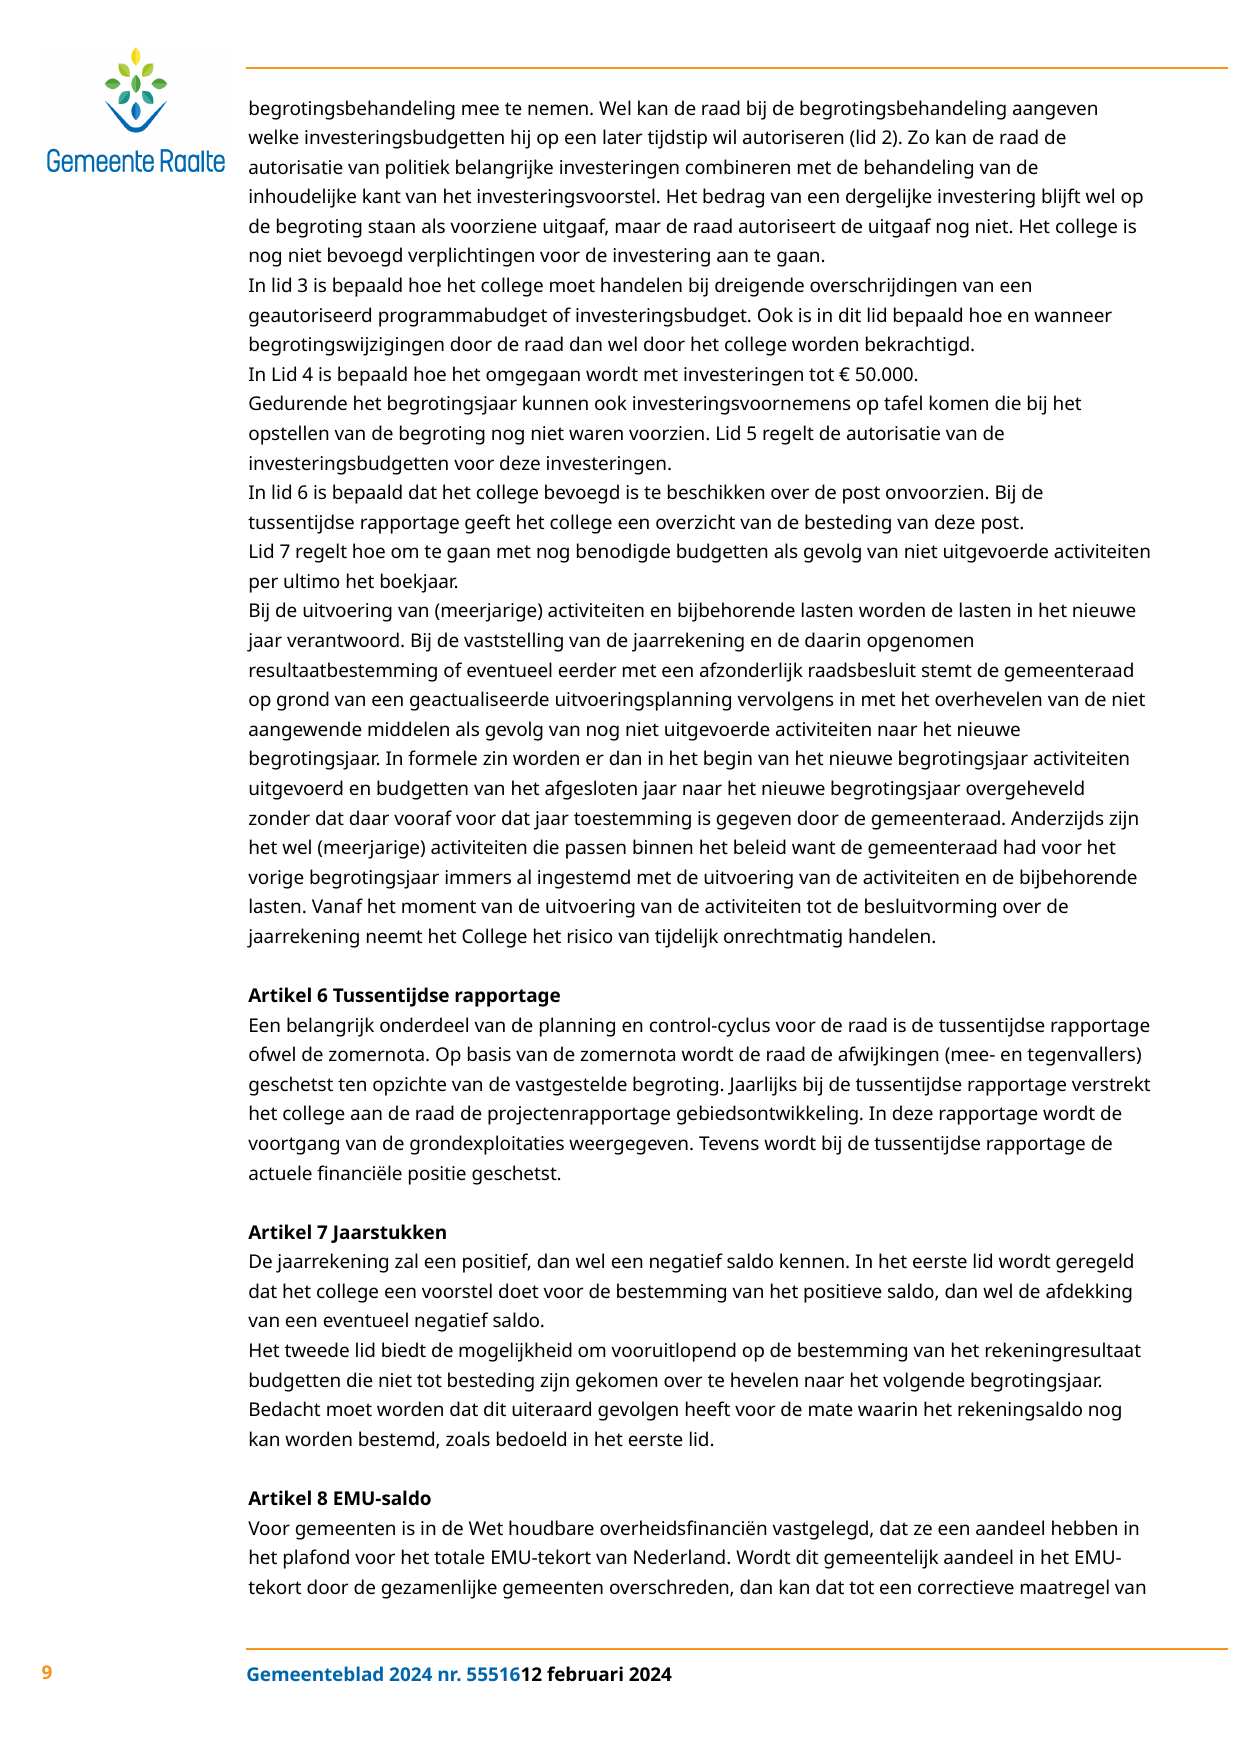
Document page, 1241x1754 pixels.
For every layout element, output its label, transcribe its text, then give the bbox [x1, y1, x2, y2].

text Artikel 7 Jaarstukken [248, 1219, 1152, 1245]
text Een belangrijk onderdeel van de planning en control-cyclus voor de raad is de tussentijdse rapportage ofwel de zomernota. Op basis van de zomernota wordt de raad de afwijkingen (mee- en tegenvallers) geschetst ten opzichte van de vastgestelde begroting. Jaarlijks bij de tussentijdse rapportage verstrekt het college aan de raad de projectenrapportage gebiedsontwikkeling. In deze rapportage wordt de voortgang van de grondexploitaties weergegeven. Tevens wordt bij de tussentijdse rapportage de actuele financiële positie geschetst. [248, 1012, 1152, 1186]
text In lid 3 is bepaald hoe het college moet handelen bij dreigende overschrijdingen van een geautoriseerd programmabudget of investeringsbudget. Ook is in dit lid bepaald hoe en wanneer begrotingswijzigingen door de raad dan wel door het college worden bekrachtigd. [248, 272, 1152, 357]
picture [41, 47, 231, 172]
text In lid 6 is bepaald dat het college bevoegd is te beschikken over de post onvoorzien. Bij de tussentijdse rapportage geeft het college een overzicht van de besteding van deze post. [248, 479, 1152, 535]
text begrotingsbehandeling mee te nemen. Wel kan de raad bij de begrotingsbehandeling aangeven welke investeringsbudgetten hij op een later tijdstip wil autoriseren (lid 2). Zo kan de raad de autorisatie van politiek belangrijke investeringen combineren met de behandeling van de inhoudelijke kant van het investeringsvoorstel. Het bedrag van een dergelijke investering blijft wel op de begroting staan als voorziene uitgaaf, maar de raad autoriseert de uitgaaf nog niet. Het college is nog niet bevoegd verplichtingen voor de investering aan te gaan. [248, 95, 1152, 268]
text Gedurende het begrotingsjaar kunnen ook investeringsvoornemens op tafel komen die bij het opstellen van de begroting nog niet waren voorzien. Lid 5 regelt de autorisatie van de investeringsbudgetten voor deze investeringen. [248, 391, 1152, 476]
text Lid 7 regelt hoe om te gaan met nog benodigde budgetten als gevolg van niet uitgevoerde activiteiten per ultimo het boekjaar. [248, 538, 1152, 594]
text Artikel 6 Tussentijdse rapportage [248, 982, 1152, 1008]
text Bij de uitvoering van (meerjarige) activiteiten en bijbehorende lasten worden de lasten in het nieuwe jaar verantwoord. Bij de vaststelling van de jaarrekening en de daarin opgenomen resultaatbestemming of eventueel eerder met een afzonderlijk raadsbesluit stemt de gemeenteraad op grond van een geactualiseerde uitvoeringsplanning vervolgens in met het overhevelen van de niet aangewende middelen als gevolg van nog niet uitgevoerde activiteiten naar het nieuwe begrotingsjaar. In formele zin worden er dan in het begin van het nieuwe begrotingsjaar activiteiten uitgevoerd en budgetten van het afgesloten jaar naar het nieuwe begrotingsjaar overgeheveld zonder dat daar vooraf voor dat jaar toestemming is gegeven door de gemeenteraad. Anderzijds zijn het wel (meerjarige) activiteiten die passen binnen het beleid want de gemeenteraad had voor het vorige begrotingsjaar immers al ingestemd met de uitvoering van de activiteiten en de bijbehorende lasten. Vanaf het moment van de uitvoering van de activiteiten tot de besluitvorming over de jaarrekening neemt het College het risico van tijdelijk onrechtmatig handelen. [248, 598, 1152, 949]
text Voor gemeenten is in de Wet houdbare overheidsfinanciën vastgelegd, dat ze een aandeel hebben in het plafond voor het totale EMU-tekort van Nederland. Wordt dit gemeentelijk aandeel in het EMU-tekort door de gezamenlijke gemeenten overschreden, dan kan dat tot een correctieve maatregel van [248, 1515, 1152, 1600]
text De jaarrekening zal een positief, dan wel een negatief saldo kennen. In het eerste lid wordt geregeld dat het college een voorstel doet voor de bestemming van het positieve saldo, dan wel de afdekking van een eventueel negatief saldo. [248, 1248, 1152, 1333]
text Artikel 8 EMU-saldo [248, 1485, 1152, 1511]
text In Lid 4 is bepaald hoe het omgegaan wordt met investeringen tot € 50.000. [248, 361, 1152, 387]
text Het tweede lid biedt de mogelijkheid om vooruitlopend op de bestemming van het rekeningresultaat budgetten die niet tot besteding zijn gekomen over te hevelen naar het volgende begrotingsjaar. Bedacht moet worden dat dit uiteraard gevolgen heeft voor de mate waarin het rekeningsaldo nog kan worden bestemd, zoals bedoeld in het eerste lid. [248, 1337, 1152, 1452]
